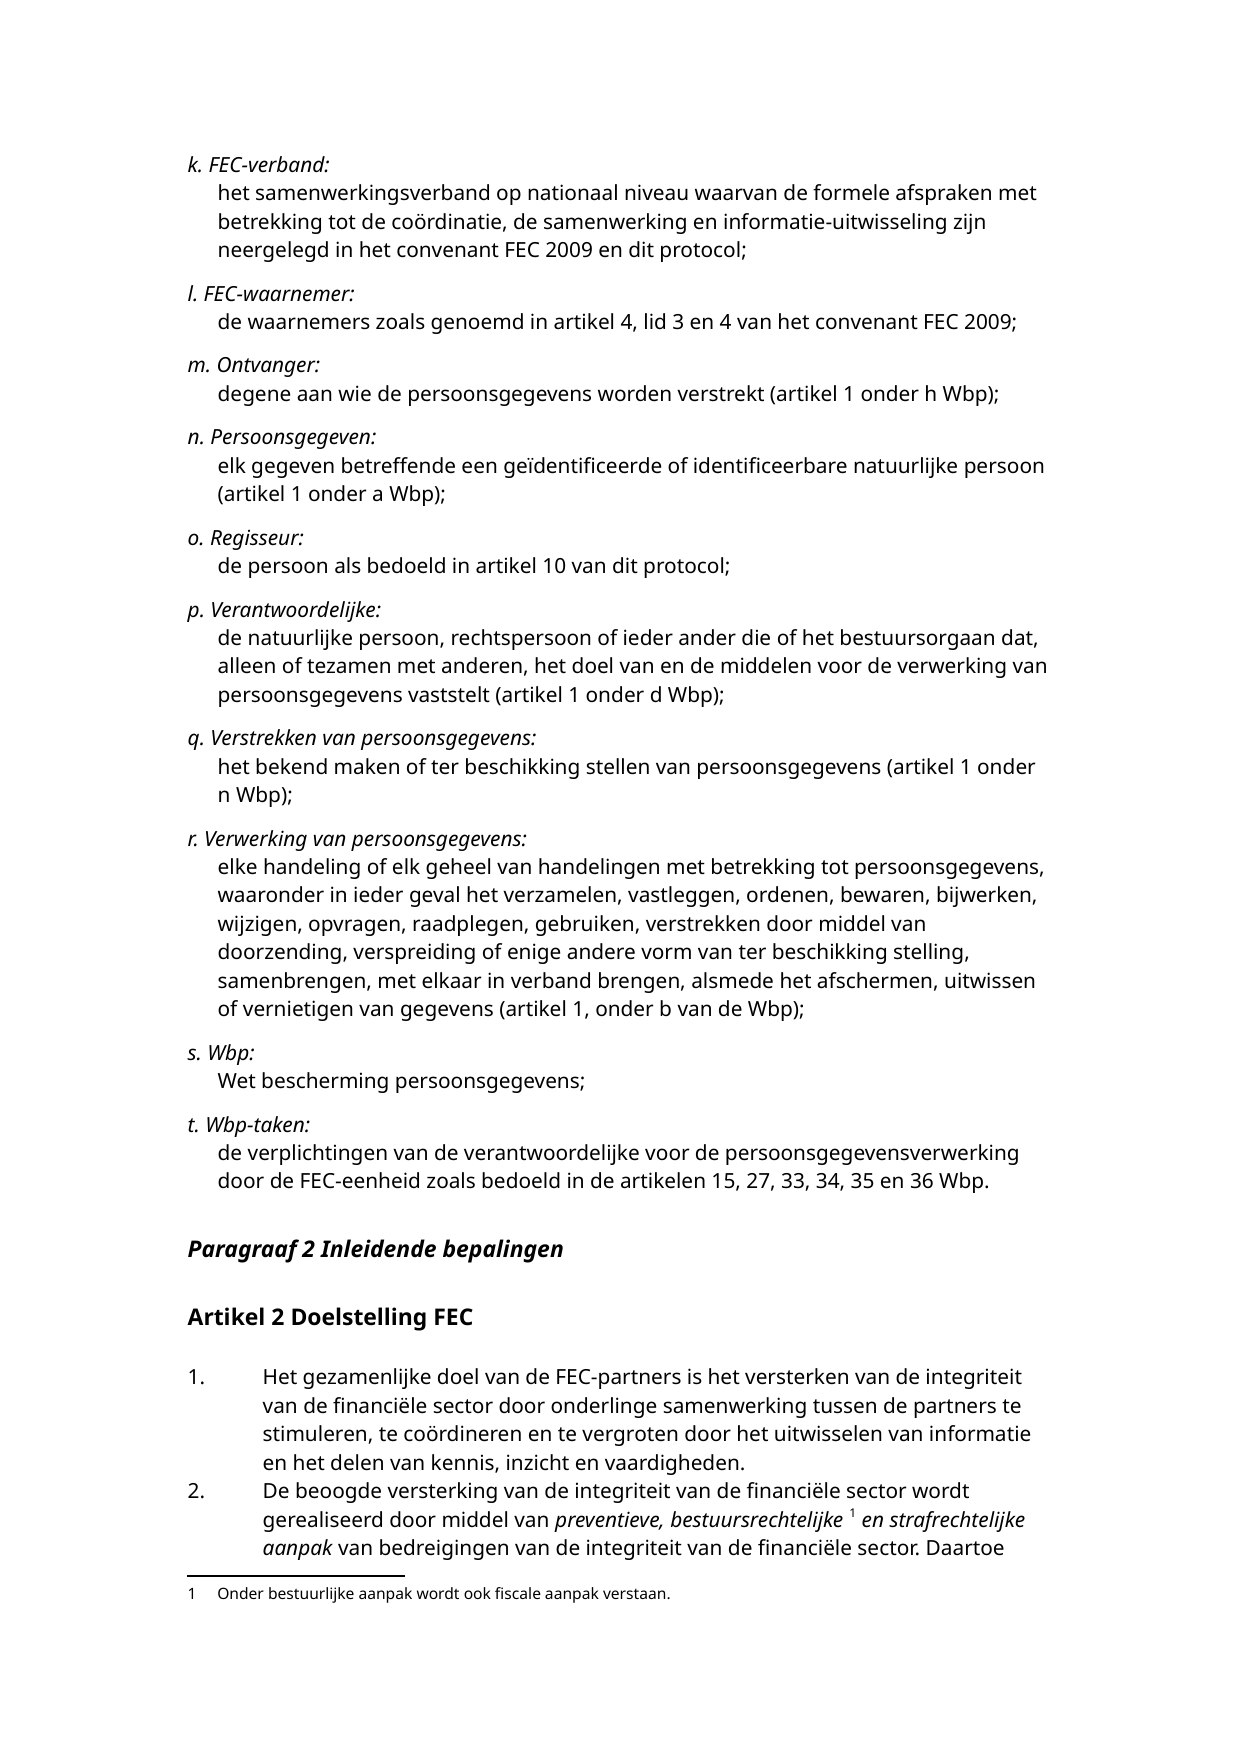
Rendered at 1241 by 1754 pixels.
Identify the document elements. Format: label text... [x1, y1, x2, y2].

text p. Verantwoordelijke: [187, 595, 1053, 623]
text Wet bescherming persoonsgegevens; [217, 1066, 1053, 1095]
list De beoogde versterking van de integriteit van de financiële sector wordt gerealiseerd door middel van preventieve, bestuursrechtelijke en strafrechtelijke aanpak van bedreigingen van de integriteit van de financiële sector. Daartoe [187, 1476, 1053, 1562]
text het samenwerkingsverband op nationaal niveau waarvan de formele afspraken met betrekking tot de coördinatie, de samenwerking en informatie-uitwisseling zijn neergelegd in het convenant FEC 2009 en dit protocol; [217, 178, 1053, 264]
text k. FEC-verband: [187, 150, 1053, 178]
text s. Wbp: [187, 1038, 1053, 1066]
text t. Wbp-taken: [187, 1110, 1053, 1138]
subtitle Paragraaf 2 Inleidende bepalingen [187, 1232, 1053, 1264]
text r. Verwerking van persoonsgegevens: [187, 824, 1053, 852]
text n. Persoonsgegeven: [187, 422, 1053, 451]
text degene aan wie de persoonsgegevens worden verstrekt (artikel 1 onder h Wbp); [217, 379, 1053, 407]
text m. Ontvanger: [187, 351, 1053, 379]
text q. Verstrekken van persoonsgegevens: [187, 723, 1053, 752]
text de natuurlijke persoon, rechtspersoon of ieder ander die of het bestuursorgaan dat, alleen of tezamen met anderen, het doel van en de middelen voor de verwerking van persoonsgegevens vaststelt (artikel 1 onder d Wbp); [217, 623, 1053, 708]
text de persoon als bedoeld in artikel 10 van dit protocol; [217, 551, 1053, 580]
text elke handeling of elk geheel van handelingen met betrekking tot persoonsgegevens, waaronder in ieder geval het verzamelen, vastleggen, ordenen, bewaren, bijwerken, wijzigen, opvragen, raadplegen, gebruiken, verstrekken door middel van doorzending, verspreiding of enige andere vorm van ter beschikking stelling, samenbrengen, met elkaar in verband brengen, alsmede het afschermen, uitwissen of vernietigen van gegevens (artikel 1, onder b van de Wbp); [217, 852, 1053, 1023]
text elk gegeven betreffende een geïdentificeerde of identificeerbare natuurlijke persoon (artikel 1 onder a Wbp); [217, 451, 1053, 508]
list Het gezamenlijke doel van de FEC-partners is het versterken van de integriteit van de financiële sector door onderlinge samenwerking tussen de partners te stimuleren, te coördineren en te vergroten door het uitwisselen van informatie en het delen van kennis, inzicht en vaardigheden. [187, 1362, 1053, 1476]
list Onder bestuurlijke aanpak wordt ook fiscale aanpak verstaan. [187, 1575, 1053, 1604]
text l. FEC-waarnemer: [187, 279, 1053, 307]
text o. Regisseur: [187, 523, 1053, 551]
subtitle Artikel 2 Doelstelling FEC [187, 1301, 1053, 1332]
text de waarnemers zoals genoemd in artikel 4, lid 3 en 4 van het convenant FEC 2009; [217, 307, 1053, 336]
text de verplichtingen van de verantwoordelijke voor de persoonsgegevensverwerking door de FEC-eenheid zoals bedoeld in de artikelen 15, 27, 33, 34, 35 en 36 Wbp. [217, 1138, 1053, 1195]
text het bekend maken of ter beschikking stellen van persoonsgegevens (artikel 1 onder n Wbp); [217, 752, 1053, 809]
